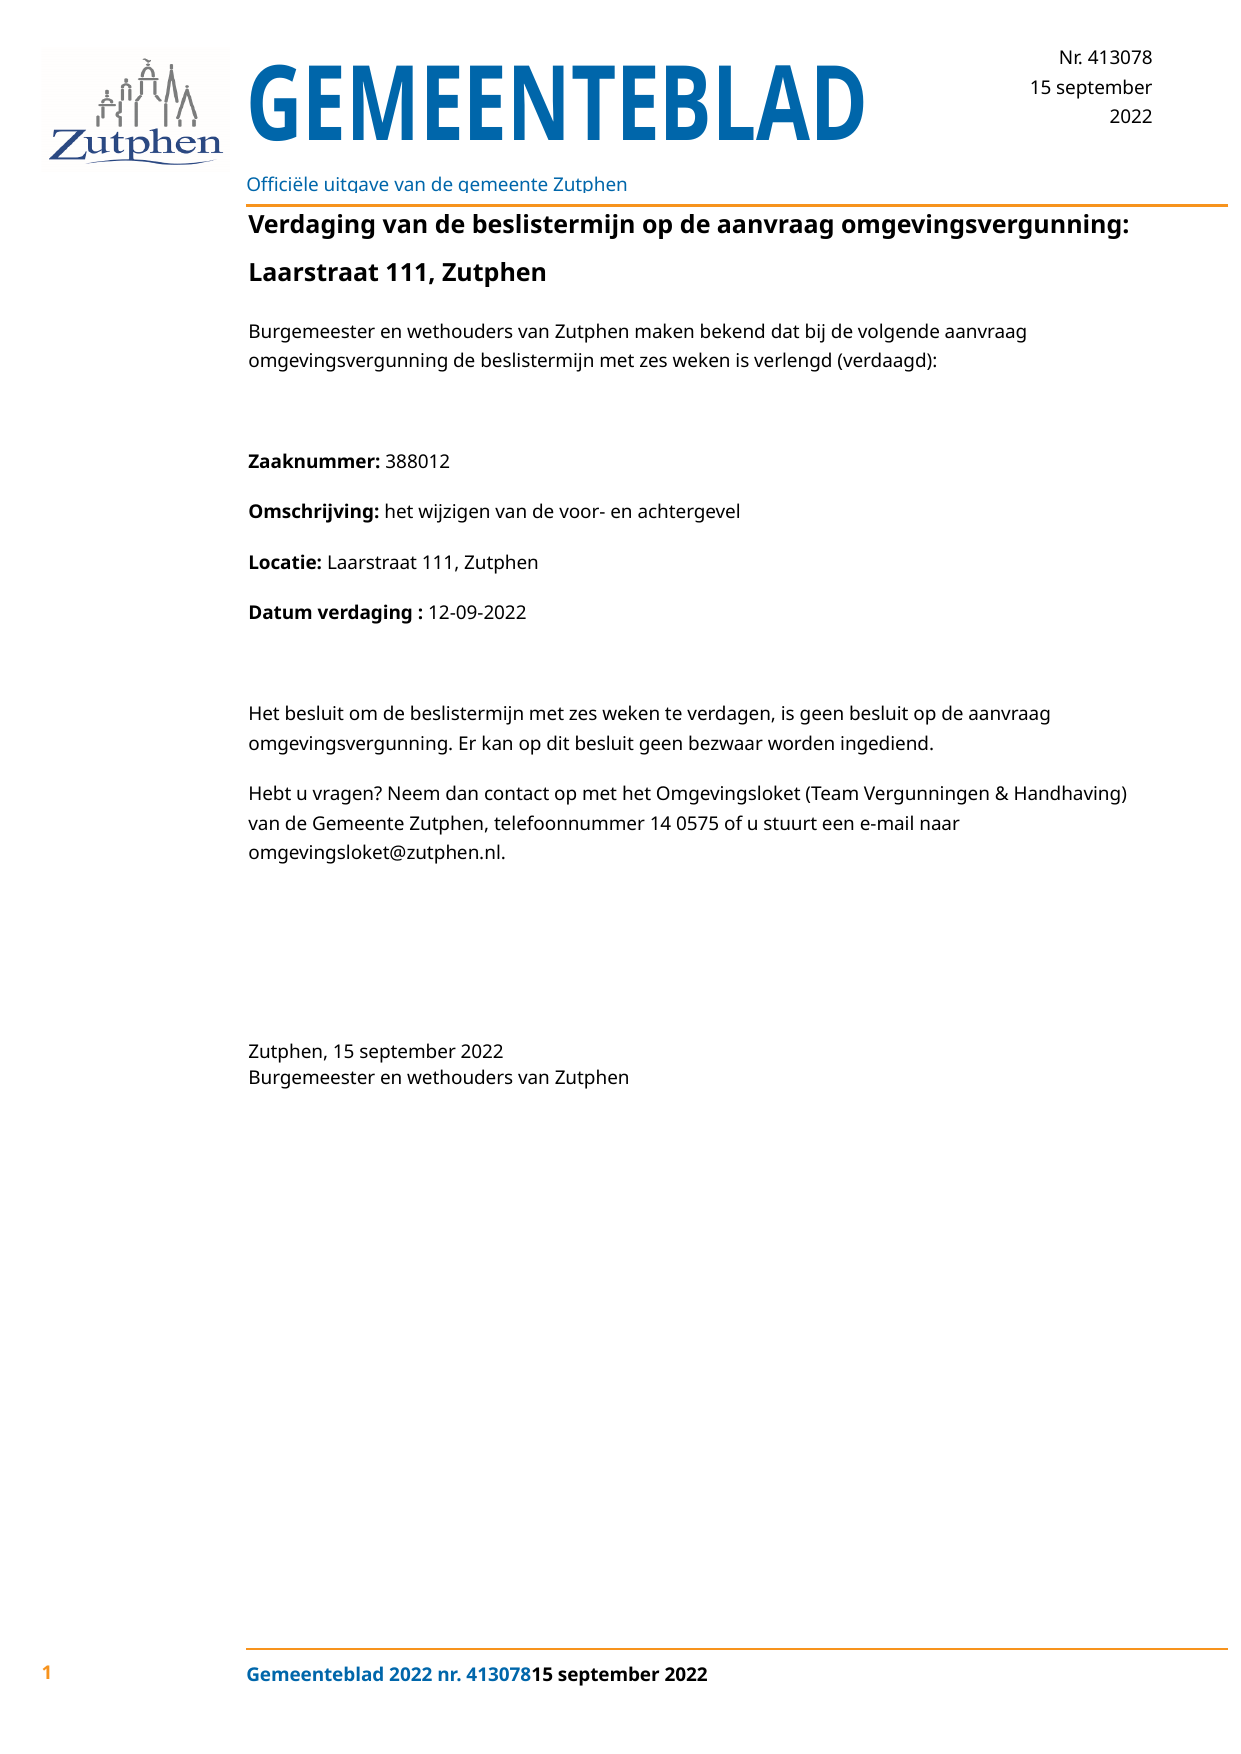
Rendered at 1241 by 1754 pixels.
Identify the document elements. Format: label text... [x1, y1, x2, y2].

text Omschrijving: het wijzigen van de voor- en achtergevel [248, 499, 1152, 524]
text Zutphen, 15 september 2022 [248, 1039, 1152, 1064]
picture [41, 47, 231, 172]
text Zaaknummer: 388012 [248, 448, 1152, 474]
text Locatie: Laarstraat 111, Zutphen [248, 549, 1152, 575]
text Datum verdaging : 12-09-2022 [248, 599, 1152, 625]
text Burgemeester en wethouders van Zutphen maken bekend dat bij de volgende aanvraag omgevingsvergunning de beslistermijn met zes weken is verlengd (verdaagd): [248, 318, 1152, 373]
text Verdaging van de beslistermijn op de aanvraag omgevingsvergunning: Laarstraat 111, Zutphen [248, 207, 1152, 288]
text Het besluit om de beslistermijn met zes weken te verdagen, is geen besluit op de aanvraag omgevingsvergunning. Er kan op dit besluit geen bezwaar worden ingediend. [248, 700, 1152, 756]
text Burgemeester en wethouders van Zutphen [248, 1064, 1152, 1090]
text Hebt u vragen? Neem dan contact op met het Omgevingsloket (Team Vergunningen & Handhaving) van de Gemeente Zutphen, telefoonnummer 14 0575 of u stuurt een e-mail naar omgevingsloket@zutphen.nl. [248, 780, 1152, 865]
